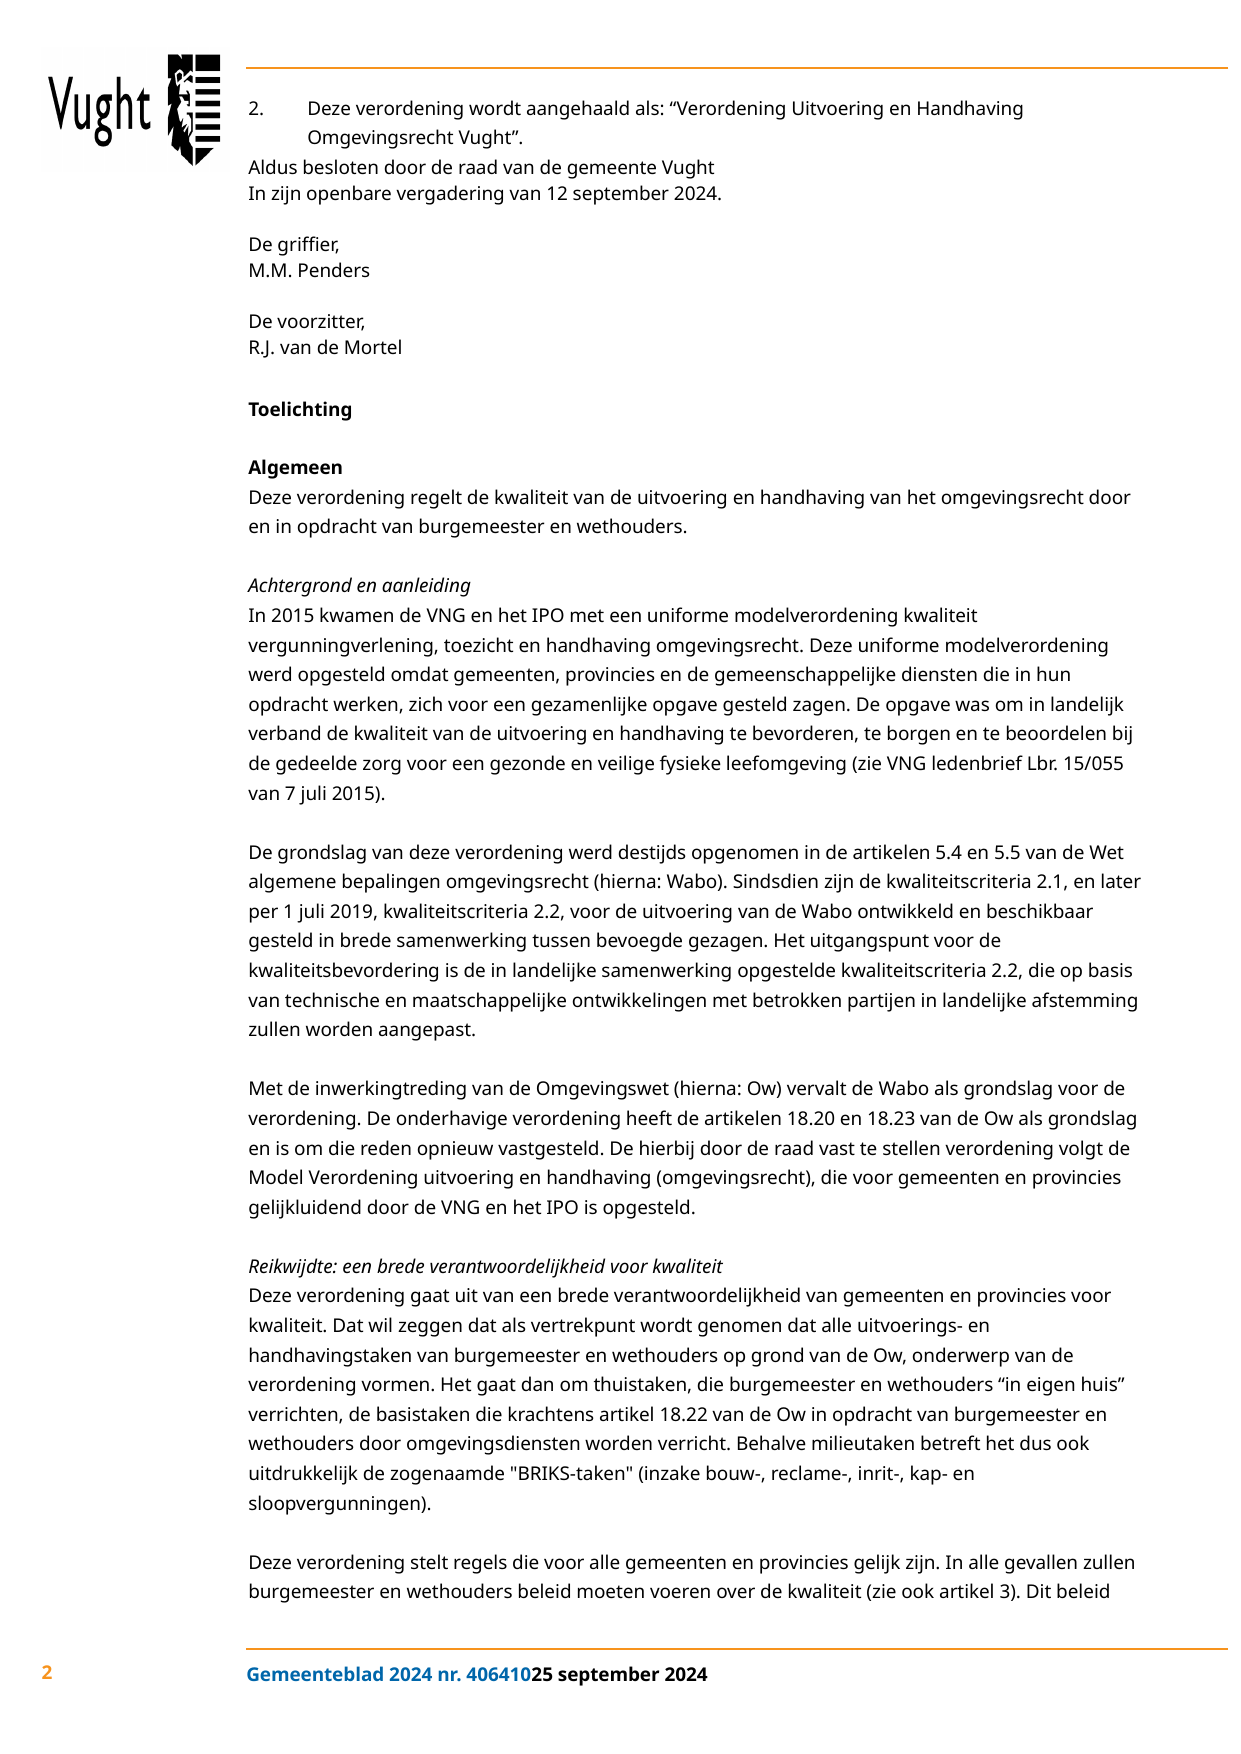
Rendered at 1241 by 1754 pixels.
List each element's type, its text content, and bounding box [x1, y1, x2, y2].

text Deze verordening stelt regels die voor alle gemeenten en provincies gelijk zijn. In alle gevallen zullen burgemeester en wethouders beleid moeten voeren over de kwaliteit (zie ook artikel 3). Dit beleid [248, 1549, 1152, 1604]
picture [41, 47, 231, 172]
text De voorzitter, [248, 308, 1152, 334]
text In 2015 kwamen de VNG en het IPO met een uniforme modelverordening kwaliteit vergunningverlening, toezicht en handhaving omgevingsrecht. Deze uniforme modelverordening werd opgesteld omdat gemeenten, provincies en de gemeenschappelijke diensten die in hun opdracht werken, zich voor een gezamenlijke opgave gesteld zagen. De opgave was om in landelijk verband de kwaliteit van de uitvoering en handhaving te bevorderen, te borgen en te beoordelen bij de gedeelde zorg voor een gezonde en veilige fysieke leefomgeving (zie VNG ledenbrief Lbr. 15/055 van 7 juli 2015). [248, 602, 1152, 806]
text Reikwijdte: een brede verantwoordelijkheid voor kwaliteit [248, 1253, 1152, 1279]
text Aldus besloten door de raad van de gemeente Vught [248, 154, 1152, 180]
text Met de inwerkingtreding van de Omgevingswet (hierna: Ow) vervalt de Wabo als grondslag voor de verordening. De onderhavige verordening heeft de artikelen 18.20 en 18.23 van de Ow als grondslag en is om die reden opnieuw vastgesteld. De hierbij door de raad vast te stellen verordening volgt de Model Verordening uitvoering en handhaving (omgevingsrecht), die voor gemeenten en provincies gelijkluidend door de VNG en het IPO is opgesteld. [248, 1076, 1152, 1220]
text De grondslag van deze verordening werd destijds opgenomen in de artikelen 5.4 en 5.5 van de Wet algemene bepalingen omgevingsrecht (hierna: Wabo). Sindsdien zijn de kwaliteitscriteria 2.1, en later per 1 juli 2019, kwaliteitscriteria 2.2, voor de uitvoering van de Wabo ontwikkeld en beschikbaar gesteld in brede samenwerking tussen bevoegde gezagen. Het uitgangspunt voor de kwaliteitsbevordering is de in landelijke samenwerking opgestelde kwaliteitscriteria 2.2, die op basis van technische en maatschappelijke ontwikkelingen met betrokken partijen in landelijke afstemming zullen worden aangepast. [248, 839, 1152, 1042]
text Algemeen [248, 454, 1152, 480]
text Achtergrond en aanleiding [248, 573, 1152, 598]
text M.M. Penders [248, 257, 1152, 283]
text Toelichting [248, 386, 1152, 425]
text De griffier, [248, 231, 1152, 257]
text In zijn openbare vergadering van 12 september 2024. [248, 180, 1152, 205]
list Deze verordening wordt aangehaald als: “Verordening Uitvoering en Handhaving Omgevingsrecht Vught”. [248, 95, 1152, 150]
text Deze verordening gaat uit van een brede verantwoordelijkheid van gemeenten en provincies voor kwaliteit. Dat wil zeggen dat als vertrekpunt wordt genomen dat alle uitvoerings- en handhavingstaken van burgemeester en wethouders op grond van de Ow, onderwerp van de verordening vormen. Het gaat dan om thuistaken, die burgemeester en wethouders “in eigen huis” verrichten, de basistaken die krachtens artikel 18.22 van de Ow in opdracht van burgemeester en wethouders door omgevingsdiensten worden verricht. Behalve milieutaken betreft het dus ook uitdrukkelijk de zogenaamde "BRIKS-taken" (inzake bouw-, reclame-, inrit-, kap- en sloopvergunningen). [248, 1283, 1152, 1516]
text Deze verordening regelt de kwaliteit van de uitvoering en handhaving van het omgevingsrecht door en in opdracht van burgemeester en wethouders. [248, 484, 1152, 539]
text R.J. van de Mortel [248, 334, 1152, 360]
